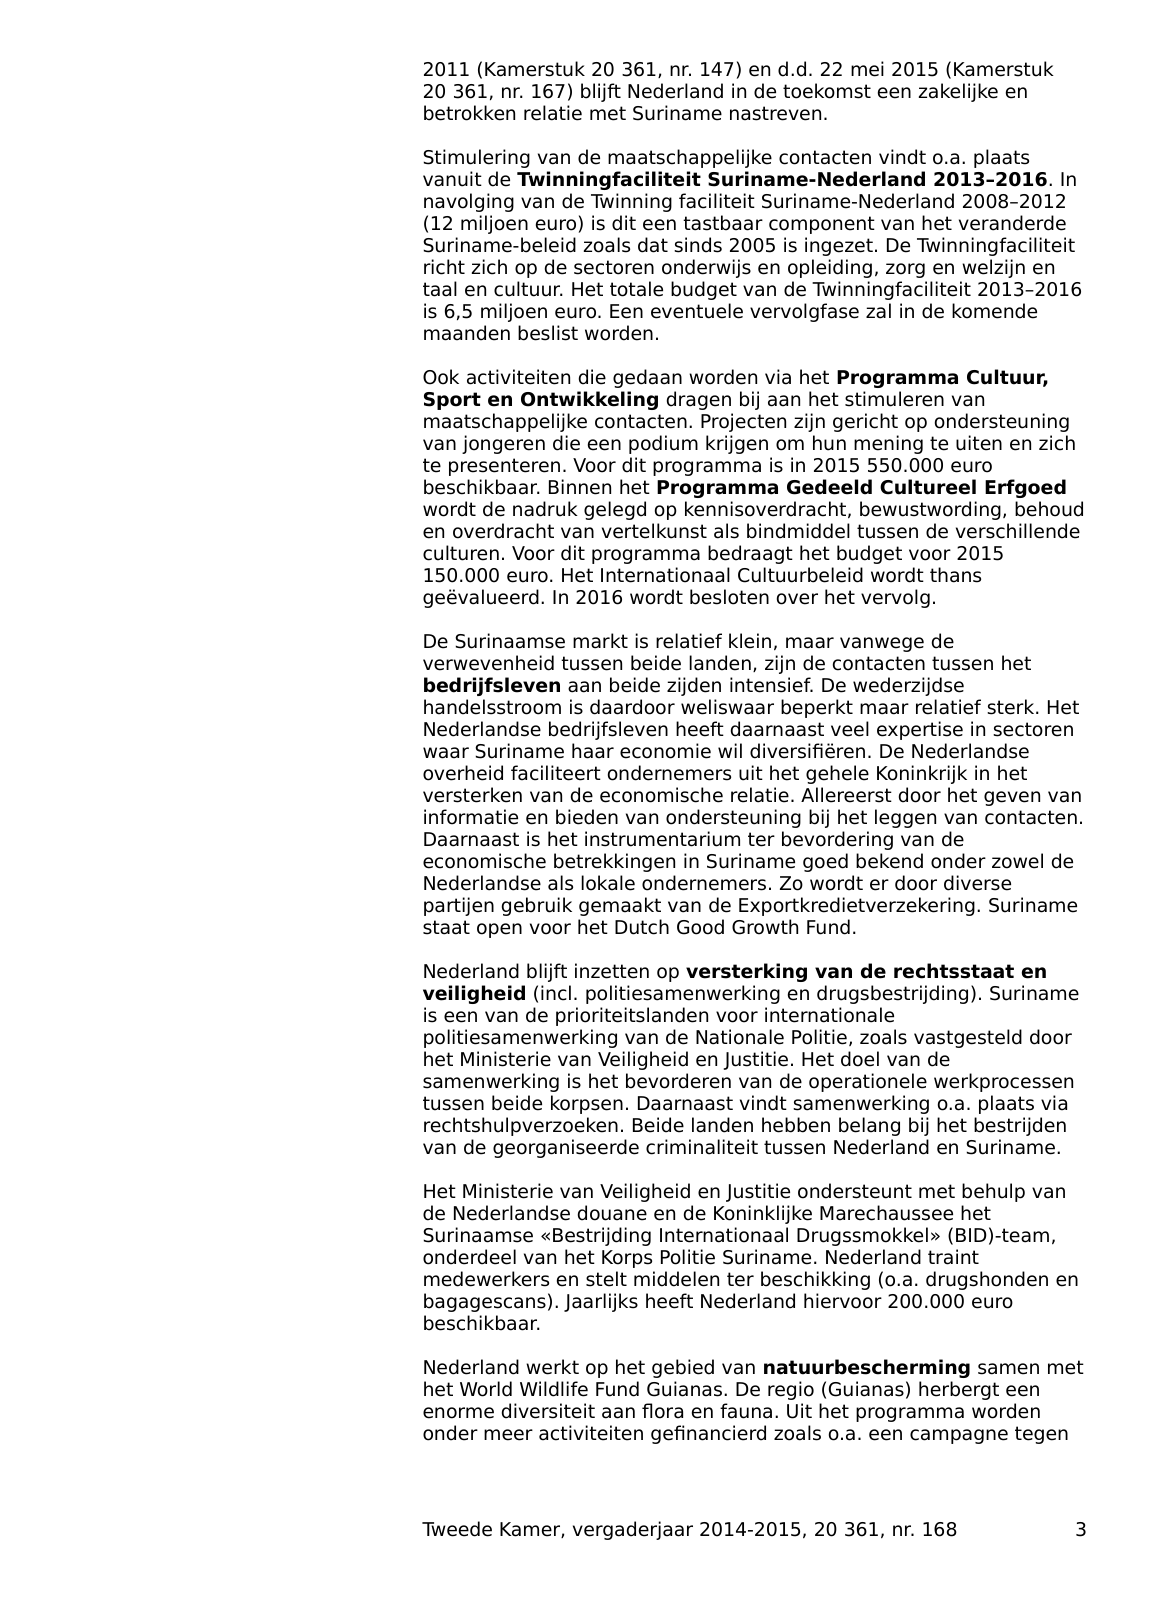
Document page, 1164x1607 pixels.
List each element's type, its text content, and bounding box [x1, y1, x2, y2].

text Het Ministerie van Veiligheid en Justitie ondersteunt met behulp van de Nederlandse douane en de Koninklijke Marechaussee het Surinaamse «Bestrijding Internationaal Drugssmokkel» (BID)-team, onderdeel van het Korps Politie Suriname. Nederland traint medewerkers en stelt middelen ter beschikking (o.a. drugshonden en bagagescans). Jaarlijks heeft Nederland hiervoor 200.000 euro beschikbaar. [422, 1181, 1087, 1335]
text 2011 (Kamerstuk 20 361, nr. 147) en d.d. 22 mei 2015 (Kamerstuk 20 361, nr. 167) blijft Nederland in de toekomst een zakelijke en betrokken relatie met Suriname nastreven. [422, 59, 1087, 125]
text Ook activiteiten die gedaan worden via het Programma Cultuur, Sport en Ontwikkeling dragen bij aan het stimuleren van maatschappelijke contacten. Projecten zijn gericht op ondersteuning van jongeren die een podium krijgen om hun mening te uiten en zich te presenteren. Voor dit programma is in 2015 550.000 euro beschikbaar. Binnen het Programma Gedeeld Cultureel Erfgoed wordt de nadruk gelegd op kennisoverdracht, bewustwording, behoud en overdracht van vertelkunst als bindmiddel tussen de verschillende culturen. Voor dit programma bedraagt het budget voor 2015 150.000 euro. Het Internationaal Cultuurbeleid wordt thans geëvalueerd. In 2016 wordt besloten over het vervolg. [422, 367, 1087, 609]
text Stimulering van de maatschappelijke contacten vindt o.a. plaats vanuit de Twinningfaciliteit Suriname-Nederland 2013–2016. In navolging van de Twinning faciliteit Suriname-Nederland 2008–2012 (12 miljoen euro) is dit een tastbaar component van het veranderde Suriname-beleid zoals dat sinds 2005 is ingezet. De Twinningfaciliteit richt zich op de sectoren onderwijs en opleiding, zorg en welzijn en taal en cultuur. Het totale budget van de Twinningfaciliteit 2013–2016 is 6,5 miljoen euro. Een eventuele vervolgfase zal in de komende maanden beslist worden. [422, 147, 1087, 345]
text De Surinaamse markt is relatief klein, maar vanwege de verwevenheid tussen beide landen, zijn de contacten tussen het bedrijfsleven aan beide zijden intensief. De wederzijdse handelsstroom is daardoor weliswaar beperkt maar relatief sterk. Het Nederlandse bedrijfsleven heeft daarnaast veel expertise in sectoren waar Suriname haar economie wil diversifiëren. De Nederlandse overheid faciliteert ondernemers uit het gehele Koninkrijk in het versterken van de economische relatie. Allereerst door het geven van informatie en bieden van ondersteuning bij het leggen van contacten. Daarnaast is het instrumentarium ter bevordering van de economische betrekkingen in Suriname goed bekend onder zowel de Nederlandse als lokale ondernemers. Zo wordt er door diverse partijen gebruik gemaakt van de Exportkredietverzekering. Suriname staat open voor het Dutch Good Growth Fund. [422, 631, 1087, 939]
text Nederland werkt op het gebied van natuurbescherming samen met het World Wildlife Fund Guianas. De regio (Guianas) herbergt een enorme diversiteit aan flora en fauna. Uit het programma worden onder meer activiteiten gefinancierd zoals o.a. een campagne tegen [422, 1357, 1087, 1445]
text Nederland blijft inzetten op versterking van de rechtsstaat en veiligheid (incl. politiesamenwerking en drugsbestrijding). Suriname is een van de prioriteitslanden voor internationale politiesamenwerking van de Nationale Politie, zoals vastgesteld door het Ministerie van Veiligheid en Justitie. Het doel van de samenwerking is het bevorderen van de operationele werkprocessen tussen beide korpsen. Daarnaast vindt samenwerking o.a. plaats via rechtshulpverzoeken. Beide landen hebben belang bij het bestrijden van de georganiseerde criminaliteit tussen Nederland en Suriname. [422, 961, 1087, 1159]
